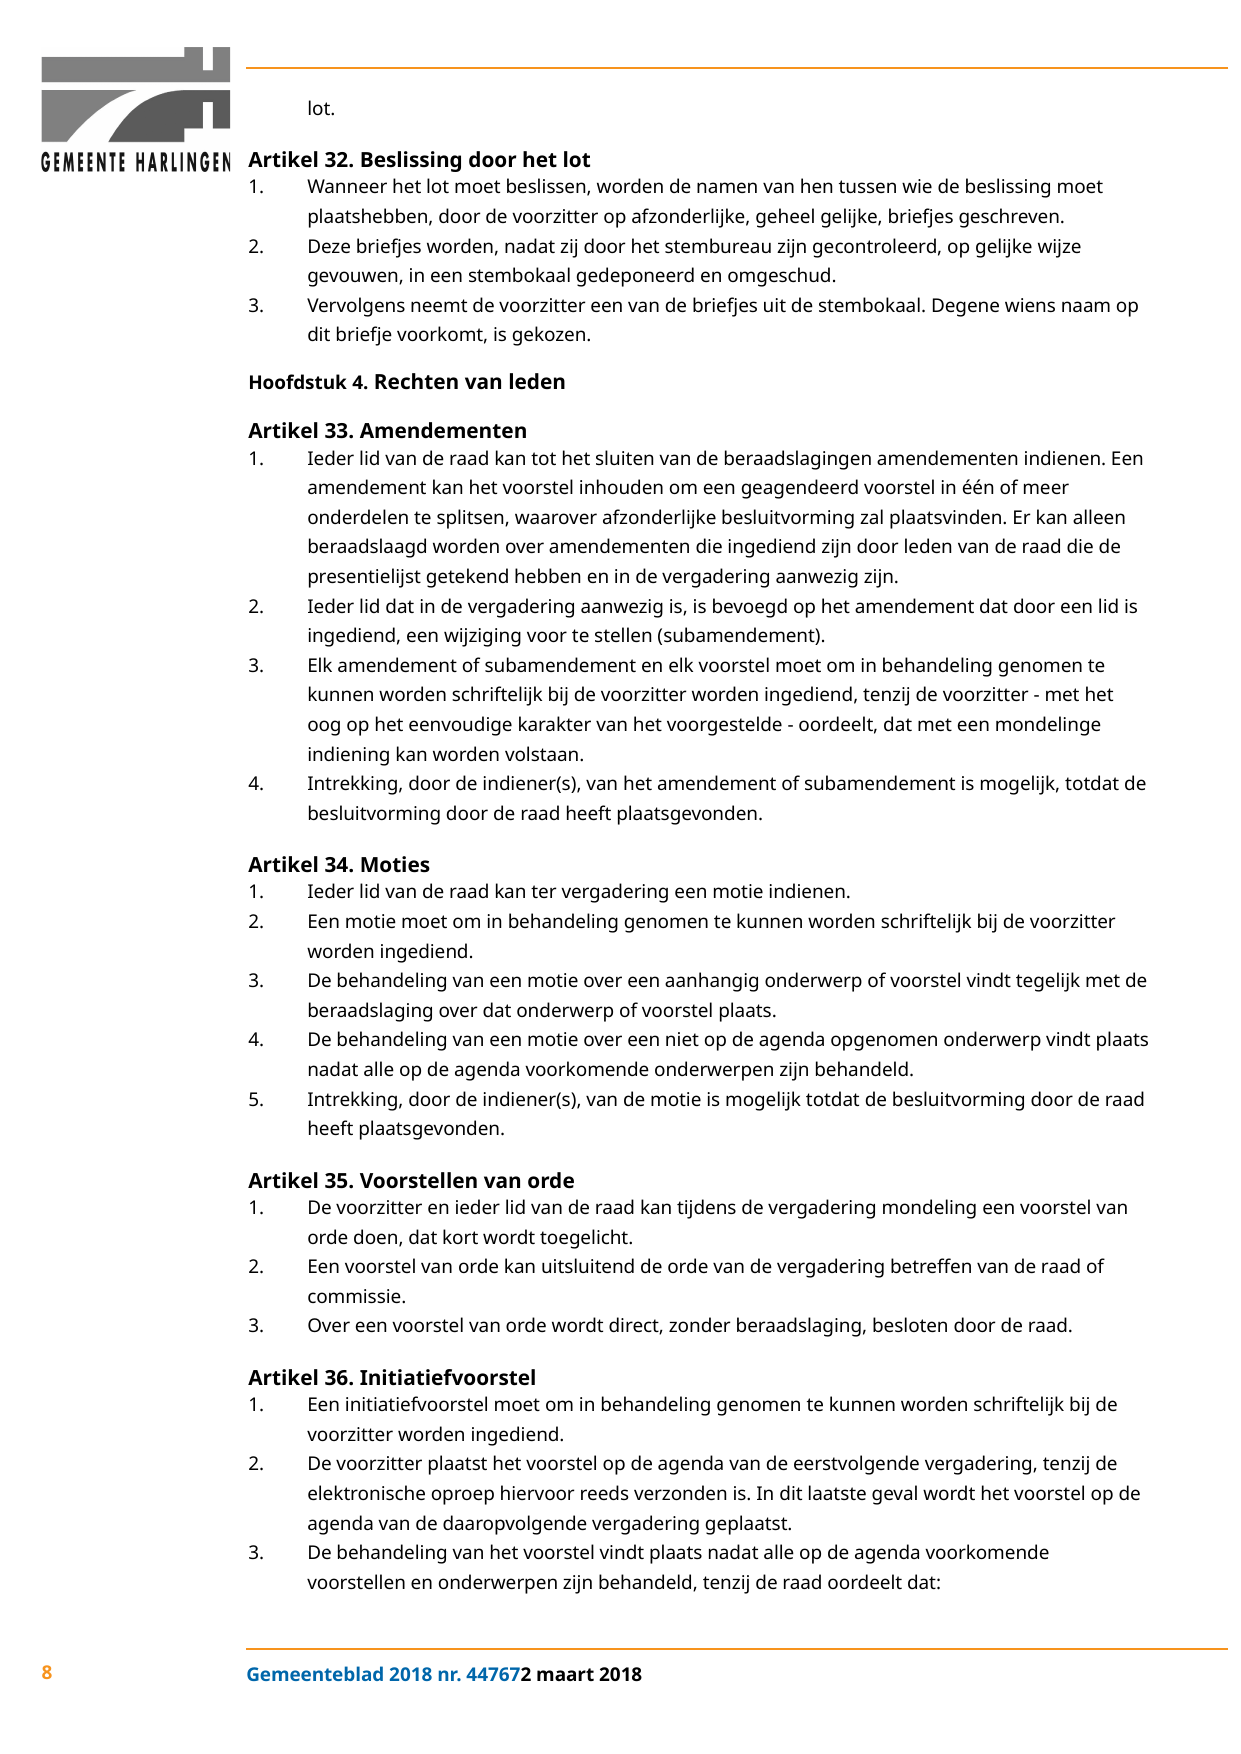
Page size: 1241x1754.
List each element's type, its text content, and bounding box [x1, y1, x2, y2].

list Deze briefjes worden, nadat zij door het stembureau zijn gecontroleerd, op gelijke wijze gevouwen, in een stembokaal gedeponeerd en omgeschud. [248, 233, 1152, 288]
list Vervolgens neemt de voorzitter een van de briefjes uit de stembokaal. Degene wiens naam op dit briefje voorkomt, is gekozen. [248, 292, 1152, 347]
text Artikel 33. Amendementen [248, 416, 1152, 445]
list Een motie moet om in behandeling genomen te kunnen worden schriftelijk bij de voorzitter worden ingediend. [248, 908, 1152, 964]
list Wanneer het lot moet beslissen, worden de namen van hen tussen wie de beslissing moet plaatshebben, door de voorzitter op afzonderlijke, geheel gelijke, briefjes geschreven. [248, 174, 1152, 229]
list Een initiatiefvoorstel moet om in behandeling genomen te kunnen worden schriftelijk bij de voorzitter worden ingediend. [248, 1391, 1152, 1447]
list Elk amendement of subamendement en elk voorstel moet om in behandeling genomen te kunnen worden schriftelijk bij de voorzitter worden ingediend, tenzij de voorzitter - met het oog op het eenvoudige karakter van het voorgestelde - oordeelt, dat met een mondelinge indiening kan worden volstaan. [248, 652, 1152, 766]
list Over een voorstel van orde wordt direct, zonder beraadslaging, besloten door de raad. [248, 1313, 1152, 1338]
list Ieder lid van de raad kan ter vergadering een motie indienen. [248, 879, 1152, 904]
list Intrekking, door de indiener(s), van de motie is mogelijk totdat de besluitvorming door de raad heeft plaatsgevonden. [248, 1086, 1152, 1141]
list Ieder lid van de raad kan tot het sluiten van de beraadslagingen amendementen indienen. Een amendement kan het voorstel inhouden om een geagendeerd voorstel in één of meer onderdelen te splitsen, waarover afzonderlijke besluitvorming zal plaatsvinden. Er kan alleen beraadslaagd worden over amendementen die ingediend zijn door leden van de raad die de presentielijst getekend hebben en in de vergadering aanwezig zijn. [248, 445, 1152, 589]
text Hoofdstuk 4. Rechten van leden [248, 367, 1152, 396]
list Intrekking, door de indiener(s), van het amendement of subamendement is mogelijk, totdat de besluitvorming door de raad heeft plaatsgevonden. [248, 770, 1152, 826]
picture [41, 47, 231, 172]
list Een voorstel van orde kan uitsluitend de orde van de vergadering betreffen van de raad of commissie. [248, 1253, 1152, 1309]
list De behandeling van een motie over een niet op de agenda opgenomen onderwerp vindt plaats nadat alle op de agenda voorkomende onderwerpen zijn behandeld. [248, 1027, 1152, 1082]
list De voorzitter plaatst het voorstel op de agenda van de eerstvolgende vergadering, tenzij de elektronische oproep hiervoor reeds verzonden is. In dit laatste geval wordt het voorstel op de agenda van de daaropvolgende vergadering geplaatst. [248, 1451, 1152, 1536]
text Artikel 36. Initiatiefvoorstel [248, 1363, 1152, 1391]
list De behandeling van het voorstel vindt plaats nadat alle op de agenda voorkomende voorstellen en onderwerpen zijn behandeld, tenzij de raad oordeelt dat: [248, 1539, 1152, 1595]
text Artikel 32. Beslissing door het lot [248, 145, 1152, 174]
text Artikel 34. Moties [248, 850, 1152, 879]
list Ieder lid dat in de vergadering aanwezig is, is bevoegd op het amendement dat door een lid is ingediend, een wijziging voor te stellen (subamendement). [248, 593, 1152, 648]
text Artikel 35. Voorstellen van orde [248, 1166, 1152, 1194]
list De voorzitter en ieder lid van de raad kan tijdens de vergadering mondeling een voorstel van orde doen, dat kort wordt toegelicht. [248, 1194, 1152, 1249]
list lot. [248, 95, 1152, 121]
list De behandeling van een motie over een aanhangig onderwerp of voorstel vindt tegelijk met de beraadslaging over dat onderwerp of voorstel plaats. [248, 967, 1152, 1023]
